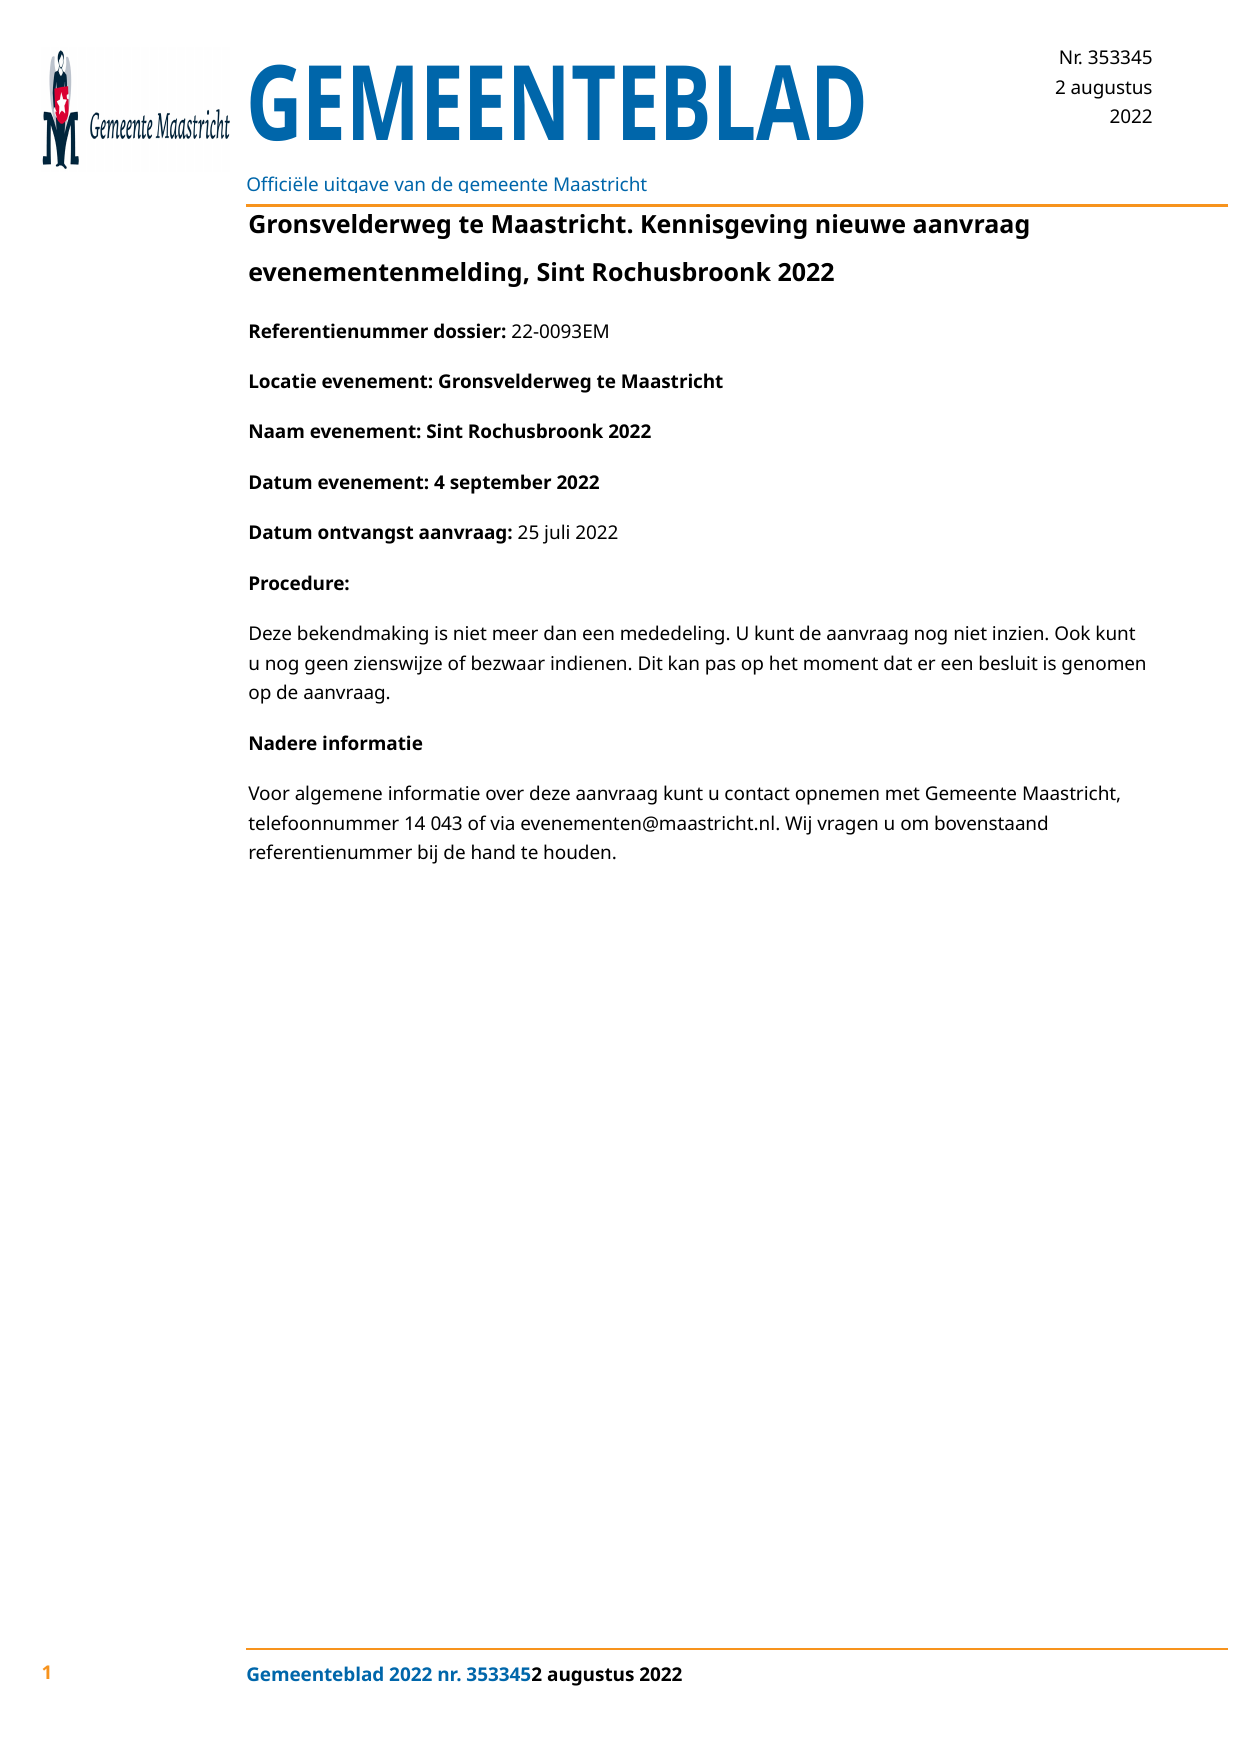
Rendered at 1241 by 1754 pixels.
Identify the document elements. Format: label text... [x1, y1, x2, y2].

text Procedure: [248, 570, 1152, 596]
picture [41, 47, 231, 172]
text Referentienummer dossier: 22-0093EM [248, 318, 1152, 344]
text Locatie evenement: Gronsvelderweg te Maastricht [248, 368, 1152, 394]
text Voor algemene informatie over deze aanvraag kunt u contact opnemen met Gemeente Maastricht, telefoonnummer 14 043 of via evenementen@maastricht.nl. Wij vragen u om bovenstaand referentienummer bij de hand te houden. [248, 780, 1152, 865]
text Datum ontvangst aanvraag: 25 juli 2022 [248, 519, 1152, 545]
text Deze bekendmaking is niet meer dan een mededeling. U kunt de aanvraag nog niet inzien. Ook kunt u nog geen zienswijze of bezwaar indienen. Dit kan pas op het moment dat er een besluit is genomen op de aanvraag. [248, 620, 1152, 705]
text Gronsvelderweg te Maastricht. Kennisgeving nieuwe aanvraag evenementenmelding, Sint Rochusbroonk 2022 [248, 207, 1152, 288]
text Naam evenement: Sint Rochusbroonk 2022 [248, 419, 1152, 444]
text Datum evenement: 4 september 2022 [248, 469, 1152, 495]
text Nadere informatie [248, 730, 1152, 756]
